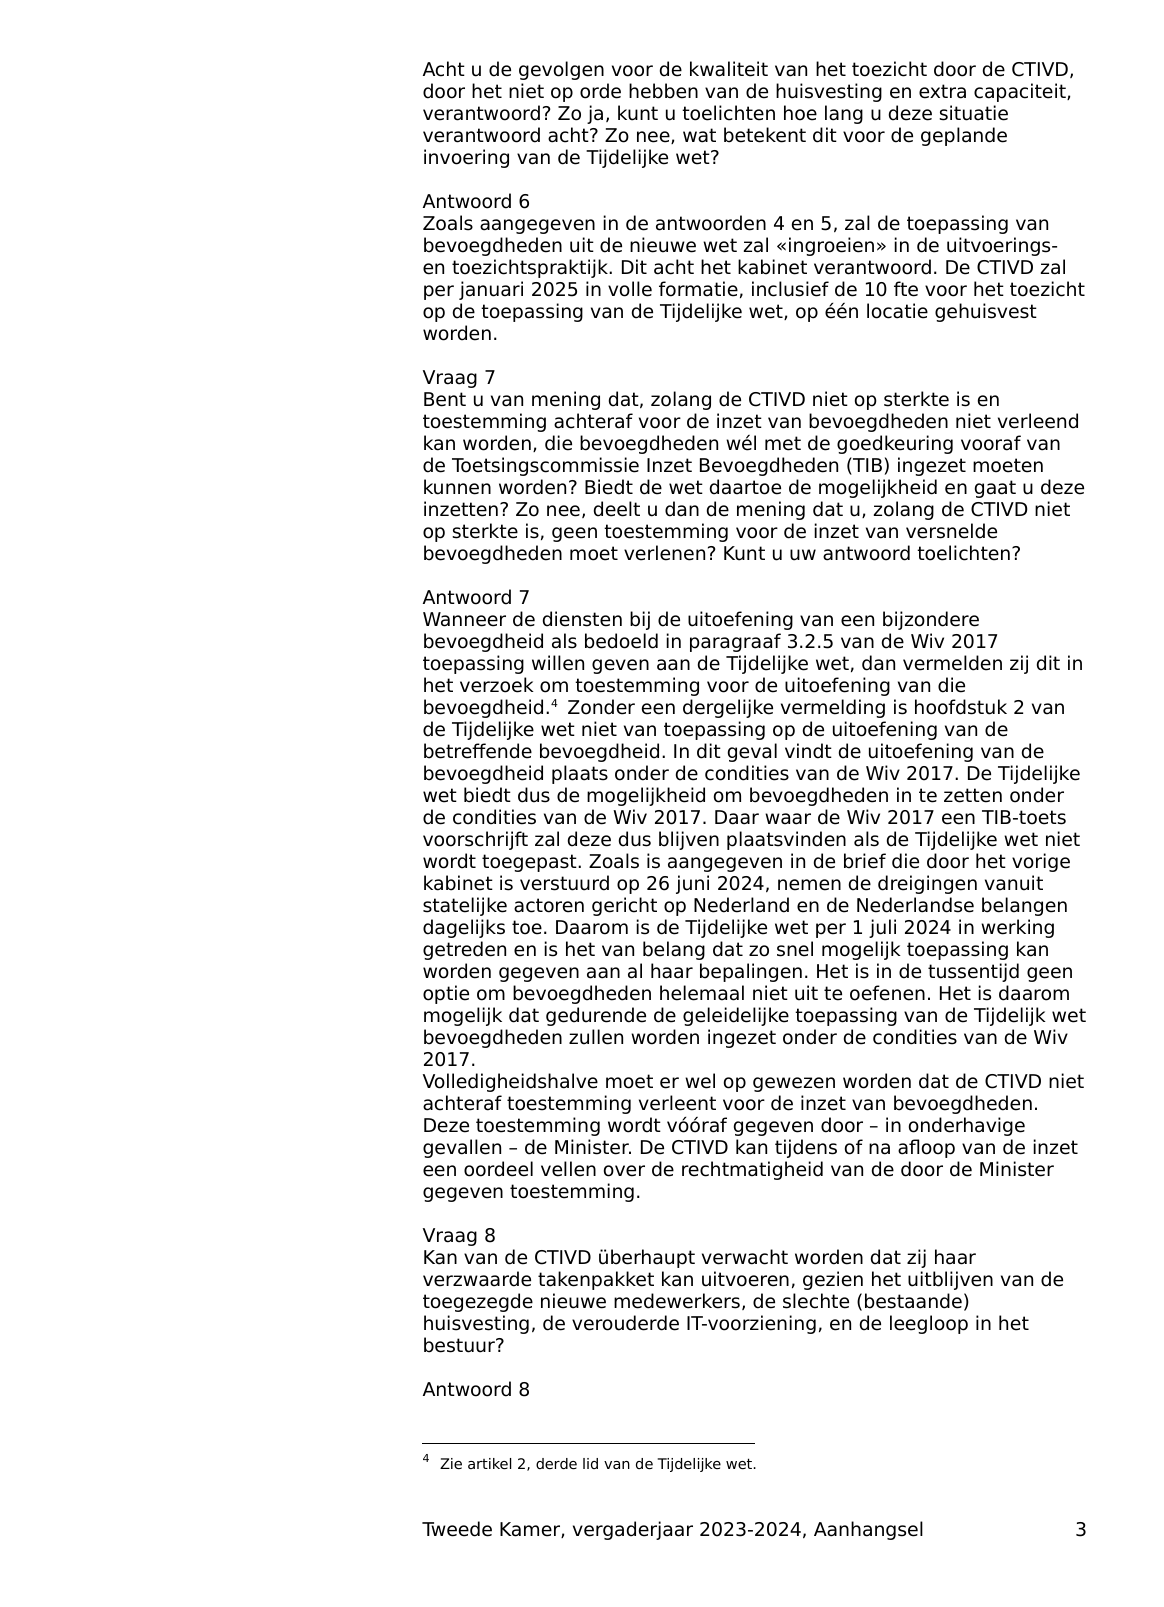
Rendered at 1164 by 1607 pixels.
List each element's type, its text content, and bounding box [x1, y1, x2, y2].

text Bent u van mening dat, zolang de CTIVD niet op sterkte is en toestemming achteraf voor de inzet van bevoegdheden niet verleend kan worden, die bevoegdheden wél met de goedkeuring vooraf van de Toetsingscommissie Inzet Bevoegdheden (TIB) ingezet moeten kunnen worden? Biedt de wet daartoe de mogelijkheid en gaat u deze inzetten? Zo nee, deelt u dan de mening dat u, zolang de CTIVD niet op sterkte is, geen toestemming voor de inzet van versnelde bevoegdheden moet verlenen? Kunt u uw antwoord toelichten? [422, 389, 1087, 565]
text Antwoord 6 [422, 191, 1087, 213]
text Antwoord 8 [422, 1379, 1087, 1401]
text Wanneer de diensten bij de uitoefening van een bijzondere bevoegdheid als bedoeld in paragraaf 3.2.5 van de Wiv 2017 toepassing willen geven aan de Tijdelijke wet, dan vermelden zij dit in het verzoek om toestemming voor de uitoefening van die bevoegdheid. Zonder een dergelijke vermelding is hoofdstuk 2 van de Tijdelijke wet niet van toepassing op de uitoefening van de betreffende bevoegdheid. In dit geval vindt de uitoefening van de bevoegdheid plaats onder de condities van de Wiv 2017. De Tijdelijke wet biedt dus de mogelijkheid om bevoegdheden in te zetten onder de condities van de Wiv 2017. Daar waar de Wiv 2017 een TIB-toets voorschrijft zal deze dus blijven plaatsvinden als de Tijdelijke wet niet wordt toegepast. Zoals is aangegeven in de brief die door het vorige kabinet is verstuurd op 26 juni 2024, nemen de dreigingen vanuit statelijke actoren gericht op Nederland en de Nederlandse belangen dagelijks toe. Daarom is de Tijdelijke wet per 1 juli 2024 in werking getreden en is het van belang dat zo snel mogelijk toepassing kan worden gegeven aan al haar bepalingen. Het is in de tussentijd geen optie om bevoegdheden helemaal niet uit te oefenen. Het is daarom mogelijk dat gedurende de geleidelijke toepassing van de Tijdelijk wet bevoegdheden zullen worden ingezet onder de condities van de Wiv 2017. [422, 609, 1087, 1071]
text Volledigheidshalve moet er wel op gewezen worden dat de CTIVD niet achteraf toestemming verleent voor de inzet van bevoegdheden. Deze toestemming wordt vóóraf gegeven door – in onderhavige gevallen – de Minister. De CTIVD kan tijdens of na afloop van de inzet een oordeel vellen over de rechtmatigheid van de door de Minister gegeven toestemming. [422, 1071, 1087, 1203]
text Vraag 8 [422, 1225, 1087, 1247]
text Zoals aangegeven in de antwoorden 4 en 5, zal de toepassing van bevoegdheden uit de nieuwe wet zal «ingroeien» in de uitvoerings- en toezichtspraktijk. Dit acht het kabinet verantwoord. De CTIVD zal per januari 2025 in volle formatie, inclusief de 10 fte voor het toezicht op de toepassing van de Tijdelijke wet, op één locatie gehuisvest worden. [422, 213, 1087, 345]
text Kan van de CTIVD überhaupt verwacht worden dat zij haar verzwaarde takenpakket kan uitvoeren, gezien het uitblijven van de toegezegde nieuwe medewerkers, de slechte (bestaande) huisvesting, de verouderde IT-voorziening, en de leegloop in het bestuur? [422, 1247, 1087, 1357]
text Zie artikel 2, derde lid van de Tijdelijke wet. [422, 1452, 1087, 1474]
text Antwoord 7 [422, 587, 1087, 609]
text Vraag 7 [422, 367, 1087, 389]
text Acht u de gevolgen voor de kwaliteit van het toezicht door de CTIVD, door het niet op orde hebben van de huisvesting en extra capaciteit, verantwoord? Zo ja, kunt u toelichten hoe lang u deze situatie verantwoord acht? Zo nee, wat betekent dit voor de geplande invoering van de Tijdelijke wet? [422, 59, 1087, 169]
